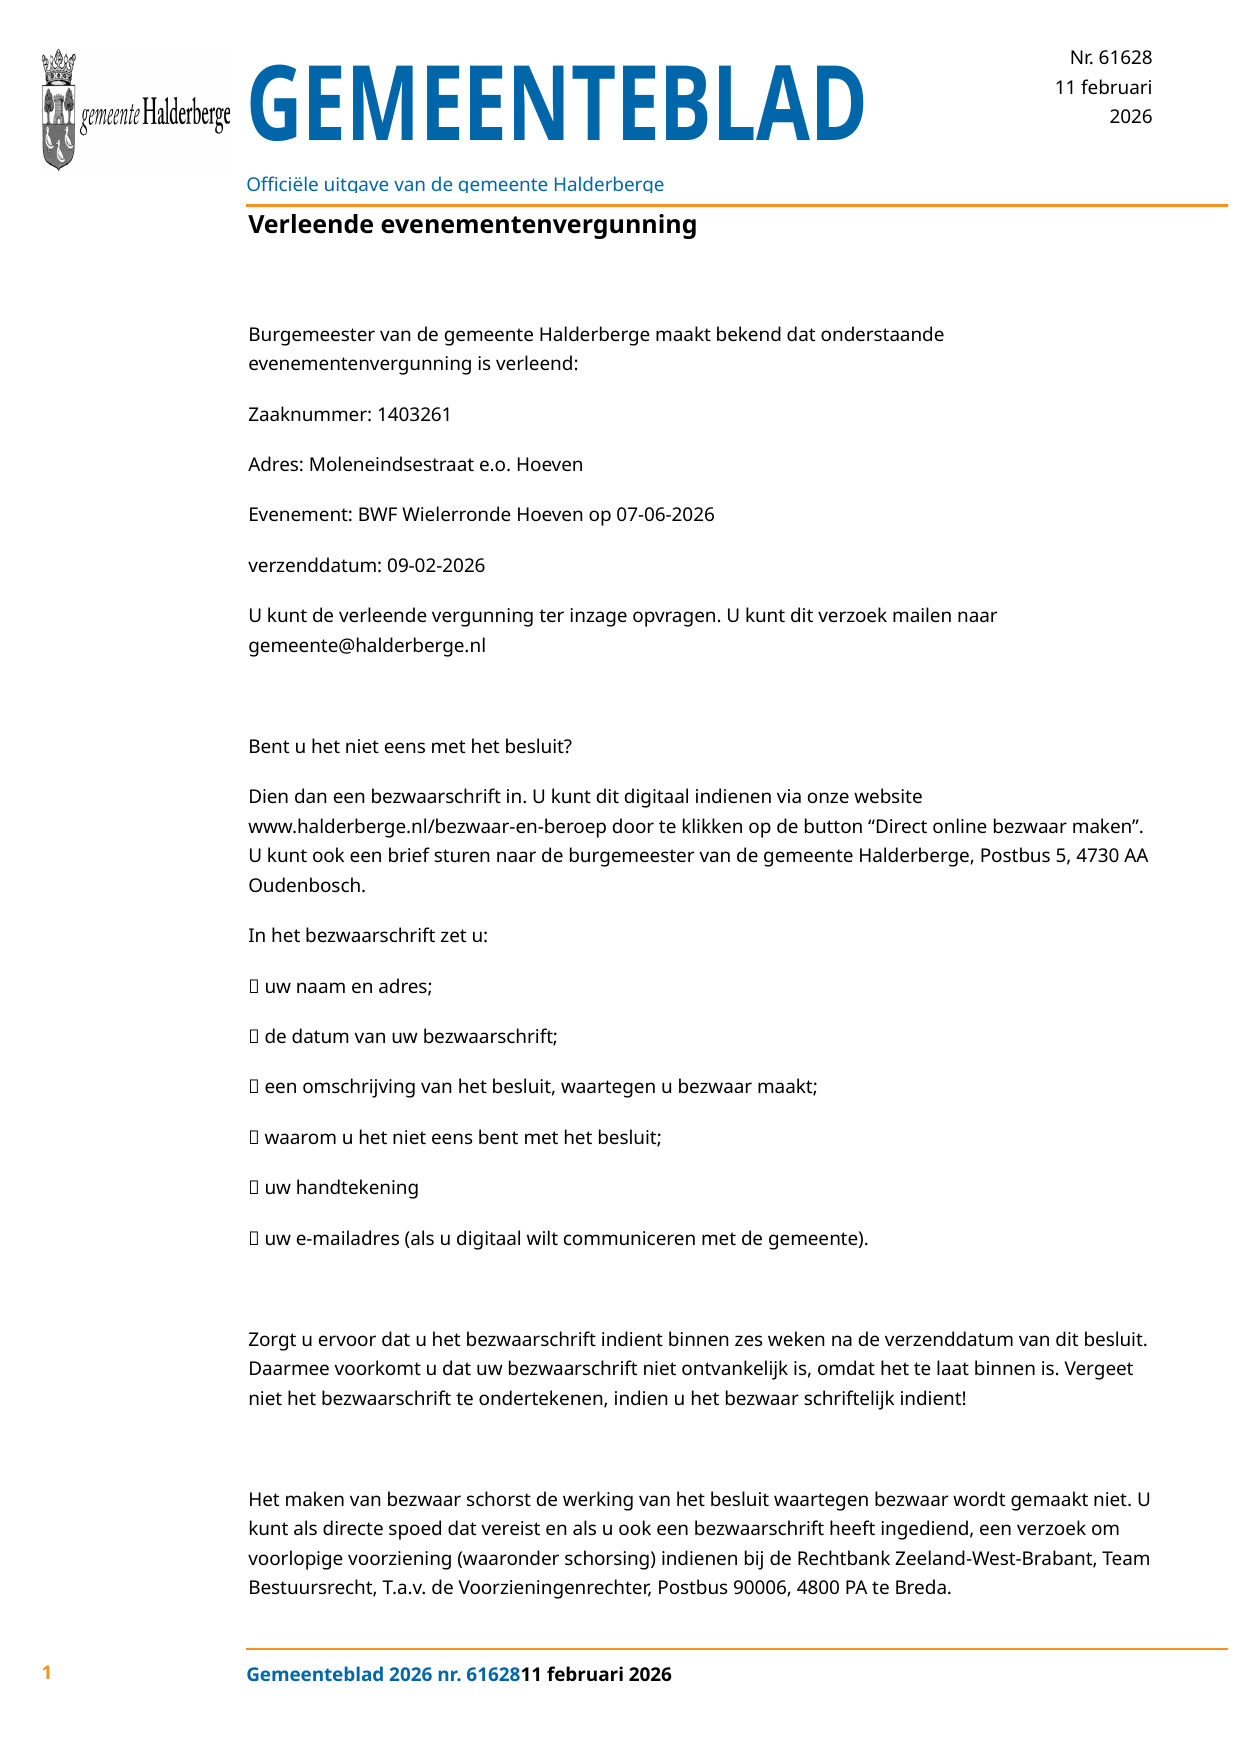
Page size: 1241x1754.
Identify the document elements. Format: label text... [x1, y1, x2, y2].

picture [41, 47, 231, 172]
text In het bezwaarschrift zet u: [248, 922, 1152, 948]
text  uw e-mailadres (als u digitaal wilt communiceren met de gemeente). [248, 1225, 1152, 1251]
text Verleende evenementenvergunning [248, 207, 1152, 241]
text  de datum van uw bezwaarschrift; [248, 1023, 1152, 1049]
text verzenddatum: 09-02-2026 [248, 552, 1152, 578]
text Zaaknummer: 1403261 [248, 401, 1152, 426]
text Het maken van bezwaar schorst de werking van het besluit waartegen bezwaar wordt gemaakt niet. U kunt als directe spoed dat vereist en als u ook een bezwaarschrift heeft ingediend, een verzoek om voorlopige voorziening (waaronder schorsing) indienen bij de Rechtbank Zeeland-West-Brabant, Team Bestuursrecht, T.a.v. de Voorzieningenrechter, Postbus 90006, 4800 PA te Breda. [248, 1486, 1152, 1600]
text  waarom u het niet eens bent met het besluit; [248, 1124, 1152, 1150]
text  uw naam en adres; [248, 973, 1152, 998]
text Dien dan een bezwaarschrift in. U kunt dit digitaal indienen via onze website www.halderberge.nl/bezwaar-en-beroep door te klikken op de button “Direct online bezwaar maken”. U kunt ook een brief sturen naar de burgemeester van de gemeente Halderberge, Postbus 5, 4730 AA Oudenbosch. [248, 783, 1152, 898]
text Zorgt u ervoor dat u het bezwaarschrift indient binnen zes weken na de verzenddatum van dit besluit. Daarmee voorkomt u dat uw bezwaarschrift niet ontvankelijk is, omdat het te laat binnen is. Vergeet niet het bezwaarschrift te ondertekenen, indien u het bezwaar schriftelijk indient! [248, 1326, 1152, 1411]
text Burgemeester van de gemeente Halderberge maakt bekend dat onderstaande evenementenvergunning is verleend: [248, 321, 1152, 376]
text U kunt de verleende vergunning ter inzage opvragen. U kunt dit verzoek mailen naar gemeente@halderberge.nl [248, 602, 1152, 658]
text  een omschrijving van het besluit, waartegen u bezwaar maakt; [248, 1074, 1152, 1099]
text Evenement: BWF Wielerronde Hoeven op 07-06-2026 [248, 502, 1152, 527]
text  uw handtekening [248, 1174, 1152, 1200]
text Adres: Moleneindsestraat e.o. Hoeven [248, 451, 1152, 477]
text Bent u het niet eens met het besluit? [248, 733, 1152, 758]
